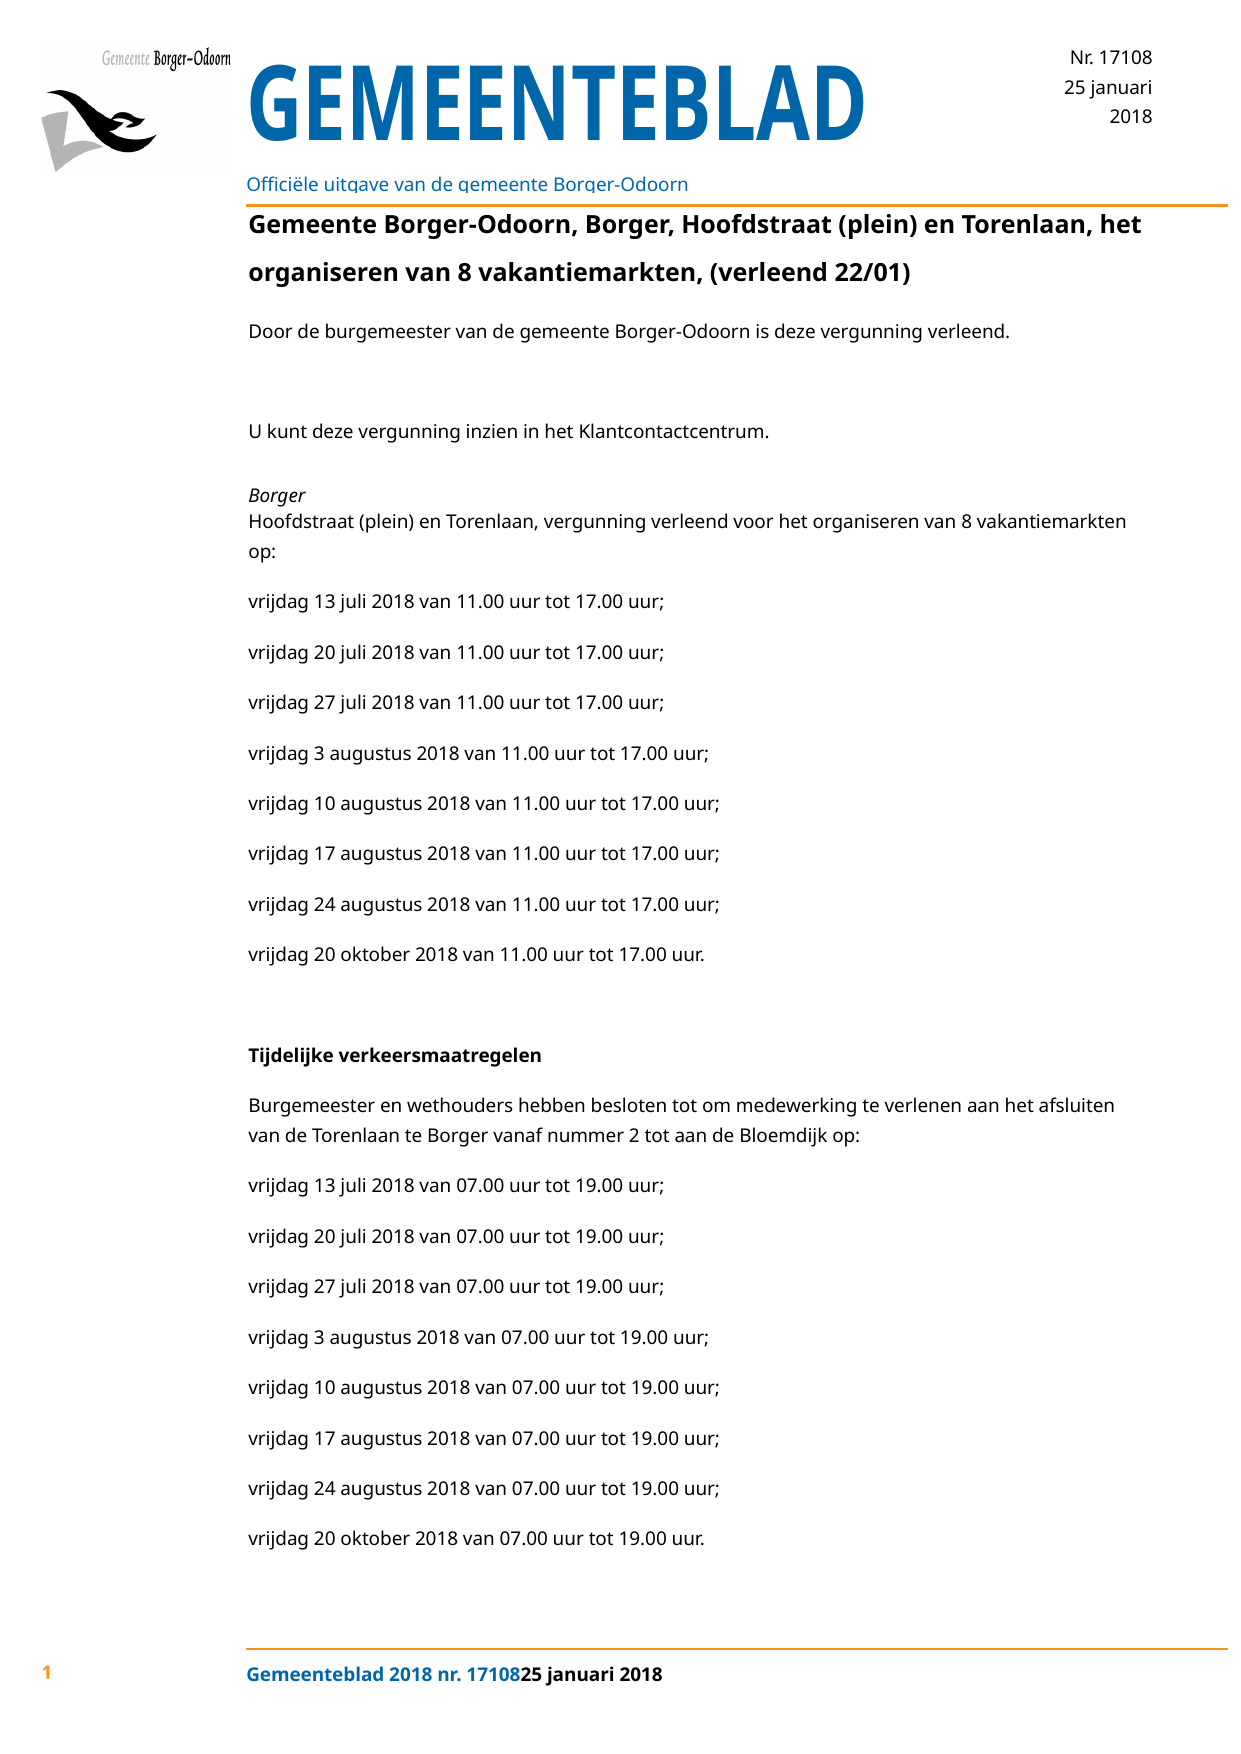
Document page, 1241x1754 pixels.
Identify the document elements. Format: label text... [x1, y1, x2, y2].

text vrijdag 10 augustus 2018 van 07.00 uur tot 19.00 uur; [248, 1374, 1152, 1400]
text vrijdag 24 augustus 2018 van 07.00 uur tot 19.00 uur; [248, 1475, 1152, 1501]
text Burgemeester en wethouders hebben besloten tot om medewerking te verlenen aan het afsluiten van de Torenlaan te Borger vanaf nummer 2 tot aan de Bloemdijk op: [248, 1093, 1152, 1148]
text vrijdag 20 oktober 2018 van 11.00 uur tot 17.00 uur. [248, 941, 1152, 967]
text Borger [248, 483, 1152, 508]
text U kunt deze vergunning inzien in het Klantcontactcentrum. [248, 419, 1152, 444]
text vrijdag 27 juli 2018 van 11.00 uur tot 17.00 uur; [248, 689, 1152, 715]
text Tijdelijke verkeersmaatregelen [248, 1042, 1152, 1068]
text Hoofdstraat (plein) en Torenlaan, vergunning verleend voor het organiseren van 8 vakantiemarkten op: [248, 508, 1152, 564]
picture [41, 47, 231, 172]
text vrijdag 3 augustus 2018 van 07.00 uur tot 19.00 uur; [248, 1324, 1152, 1349]
text vrijdag 13 juli 2018 van 07.00 uur tot 19.00 uur; [248, 1173, 1152, 1198]
text vrijdag 17 augustus 2018 van 11.00 uur tot 17.00 uur; [248, 841, 1152, 866]
text vrijdag 20 oktober 2018 van 07.00 uur tot 19.00 uur. [248, 1526, 1152, 1551]
text vrijdag 20 juli 2018 van 11.00 uur tot 17.00 uur; [248, 639, 1152, 664]
text vrijdag 27 juli 2018 van 07.00 uur tot 19.00 uur; [248, 1273, 1152, 1299]
text vrijdag 17 augustus 2018 van 07.00 uur tot 19.00 uur; [248, 1425, 1152, 1450]
text vrijdag 13 juli 2018 van 11.00 uur tot 17.00 uur; [248, 588, 1152, 614]
text Gemeente Borger-Odoorn, Borger, Hoofdstraat (plein) en Torenlaan, het organiseren van 8 vakantiemarkten, (verleend 22/01) [248, 207, 1152, 288]
text vrijdag 20 juli 2018 van 07.00 uur tot 19.00 uur; [248, 1223, 1152, 1249]
text vrijdag 3 augustus 2018 van 11.00 uur tot 17.00 uur; [248, 740, 1152, 765]
text Door de burgemeester van de gemeente Borger-Odoorn is deze vergunning verleend. [248, 318, 1152, 344]
text vrijdag 24 augustus 2018 van 11.00 uur tot 17.00 uur; [248, 891, 1152, 917]
text vrijdag 10 augustus 2018 van 11.00 uur tot 17.00 uur; [248, 790, 1152, 816]
